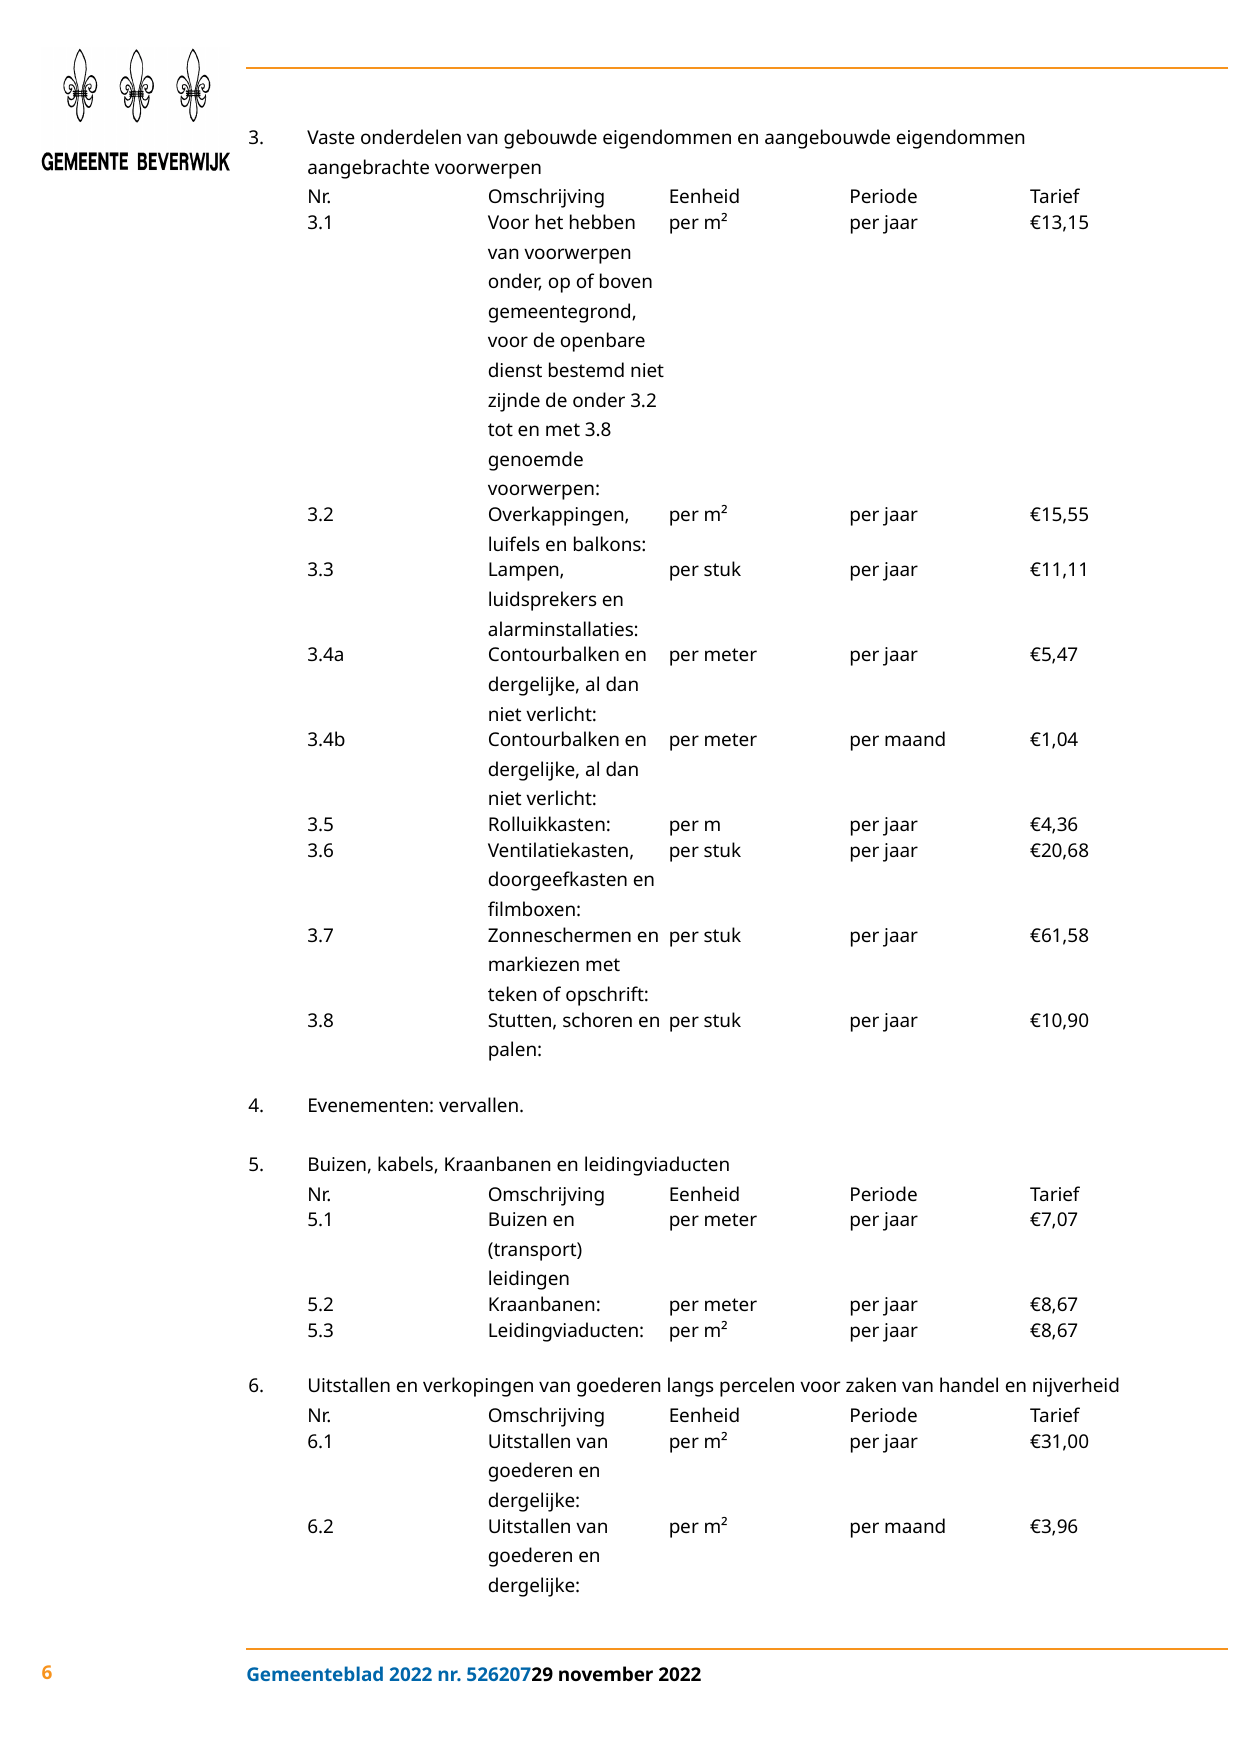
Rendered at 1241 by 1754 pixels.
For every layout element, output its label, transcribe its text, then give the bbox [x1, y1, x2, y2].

table_cell 5.1 [307, 1206, 488, 1291]
table_cell 6.2 [307, 1513, 488, 1598]
table_cell per meter [669, 726, 849, 811]
table_cell per jaar [849, 1291, 1030, 1317]
table_cell per jaar [849, 209, 1030, 501]
table_cell €8,67 [1030, 1317, 1211, 1343]
table_cell Stutten, schoren en palen: [488, 1007, 668, 1062]
table_cell per jaar [849, 811, 1030, 837]
table_cell Contourbalken en dergelijke, al dan niet verlicht: [488, 726, 668, 811]
table_cell €7,07 [1030, 1206, 1211, 1291]
table_cell Kraanbanen: [488, 1291, 668, 1317]
table_cell per stuk [669, 837, 849, 922]
table_header Tarief [1030, 1402, 1211, 1428]
table_header Eenheid [669, 1402, 849, 1428]
table_cell 3.4b [307, 726, 488, 811]
table_cell per maand [849, 1513, 1030, 1598]
table_cell per jaar [849, 501, 1030, 557]
table_cell per m² [669, 501, 849, 557]
list Evenementen: vervallen. [248, 1092, 1152, 1118]
table_cell per jaar [849, 557, 1030, 642]
table_cell €31,00 [1030, 1428, 1211, 1513]
table_cell €15,55 [1030, 501, 1211, 557]
table_cell per meter [669, 642, 849, 726]
table_cell per m² [669, 209, 849, 501]
table_cell 3.5 [307, 811, 488, 837]
table_cell Rolluikkasten: [488, 811, 668, 837]
table_cell per jaar [849, 642, 1030, 726]
table_cell 3.6 [307, 837, 488, 922]
table_cell 6.1 [307, 1428, 488, 1513]
table_cell €3,96 [1030, 1513, 1211, 1598]
table_cell 3.1 [307, 209, 488, 501]
table_cell €11,11 [1030, 557, 1211, 642]
table_cell 3.4a [307, 642, 488, 726]
table_cell per jaar [849, 1317, 1030, 1343]
table_cell per meter [669, 1291, 849, 1317]
table_cell per stuk [669, 1007, 849, 1062]
table_cell 3.7 [307, 922, 488, 1007]
table_cell per m² [669, 1317, 849, 1343]
table_cell 5.2 [307, 1291, 488, 1317]
table_header Nr. [307, 184, 488, 209]
table_header Periode [849, 184, 1030, 209]
table_cell €8,67 [1030, 1291, 1211, 1317]
table_cell €61,58 [1030, 922, 1211, 1007]
table_header Tarief [1030, 1181, 1211, 1206]
table_header Nr. [307, 1402, 488, 1428]
table_cell 3.8 [307, 1007, 488, 1062]
table_header Omschrijving [488, 1402, 668, 1428]
table_cell per maand [849, 726, 1030, 811]
table_header Tarief [1030, 184, 1211, 209]
table_cell per m [669, 811, 849, 837]
table_cell per jaar [849, 1206, 1030, 1291]
table_cell per stuk [669, 922, 849, 1007]
table_cell 3.3 [307, 557, 488, 642]
picture [41, 47, 231, 172]
table_cell per jaar [849, 837, 1030, 922]
table_cell Uitstallen van goederen en dergelijke: [488, 1513, 668, 1598]
table_cell Buizen en (transport) leidingen [488, 1206, 668, 1291]
table_cell €4,36 [1030, 811, 1211, 837]
table_cell Overkappingen, luifels en balkons: [488, 501, 668, 557]
table_cell Leidingviaducten: [488, 1317, 668, 1343]
table_cell per jaar [849, 1428, 1030, 1513]
table_cell per m² [669, 1513, 849, 1598]
table_header Omschrijving [488, 1181, 668, 1206]
table_cell €10,90 [1030, 1007, 1211, 1062]
list Buizen, kabels, Kraanbanen en leidingviaducten [248, 1151, 1152, 1177]
table_cell Zonneschermen en markiezen met teken of opschrift: [488, 922, 668, 1007]
table_cell per m² [669, 1428, 849, 1513]
list Vaste onderdelen van gebouwde eigendommen en aangebouwde eigendommen aangebrachte voorwerpen [248, 124, 1152, 180]
table_header Nr. [307, 1181, 488, 1206]
table_cell €20,68 [1030, 837, 1211, 922]
table_cell per stuk [669, 557, 849, 642]
table_header Periode [849, 1402, 1030, 1428]
table_cell per meter [669, 1206, 849, 1291]
table_cell Voor het hebben van voorwerpen onder, op of boven gemeentegrond, voor de openbare dienst bestemd niet zijnde de onder 3.2 tot en met 3.8 genoemde voorwerpen: [488, 209, 668, 501]
table_cell Ventilatiekasten, doorgeefkasten en filmboxen: [488, 837, 668, 922]
list Uitstallen en verkopingen van goederen langs percelen voor zaken van handel en nijverheid [248, 1372, 1152, 1398]
table_cell Uitstallen van goederen en dergelijke: [488, 1428, 668, 1513]
table_header Eenheid [669, 1181, 849, 1206]
table_cell €13,15 [1030, 209, 1211, 501]
table_cell per jaar [849, 1007, 1030, 1062]
table_cell Lampen, luidsprekers en alarminstallaties: [488, 557, 668, 642]
table_header Eenheid [669, 184, 849, 209]
table_cell 5.3 [307, 1317, 488, 1343]
table_cell Contourbalken en dergelijke, al dan niet verlicht: [488, 642, 668, 726]
table_cell €5,47 [1030, 642, 1211, 726]
table_cell €1,04 [1030, 726, 1211, 811]
table_cell 3.2 [307, 501, 488, 557]
table_cell per jaar [849, 922, 1030, 1007]
table_header Periode [849, 1181, 1030, 1206]
table_header Omschrijving [488, 184, 668, 209]
